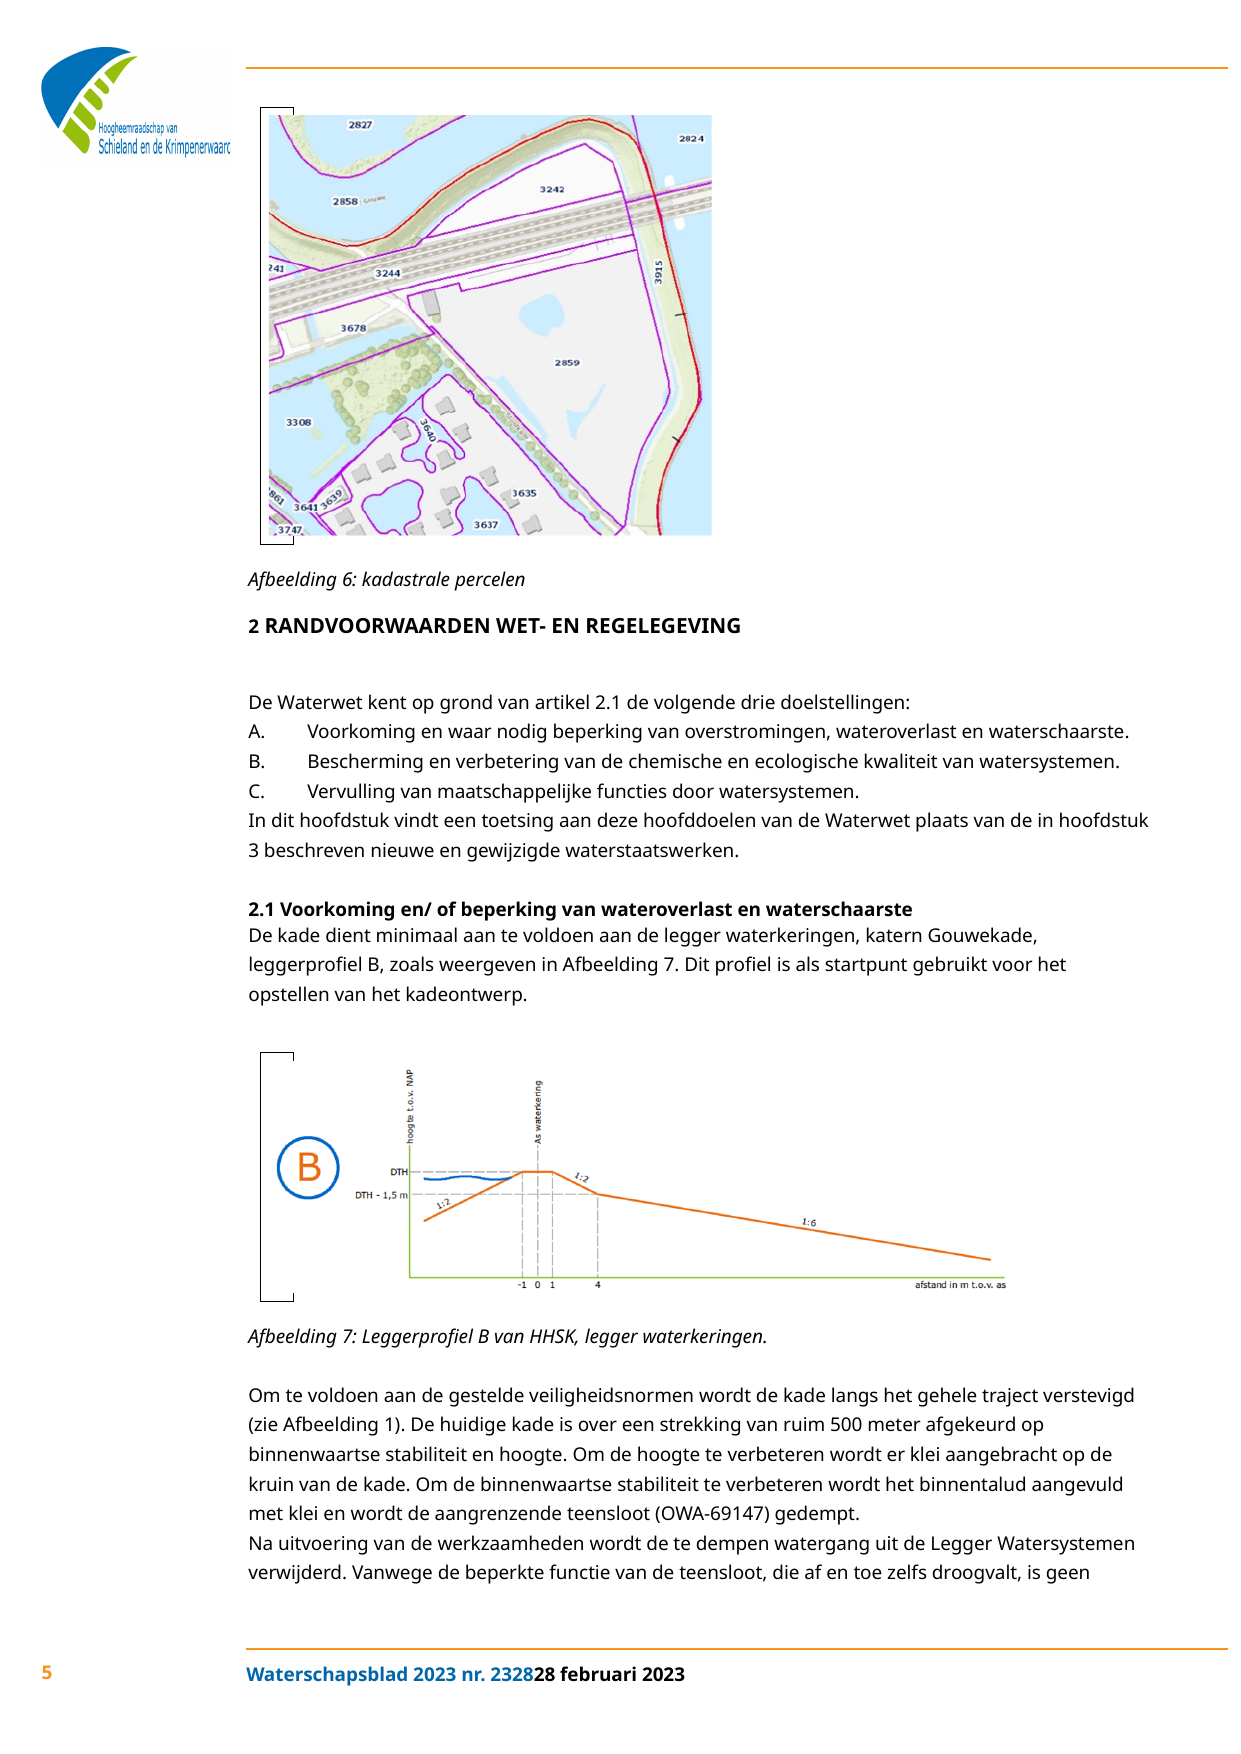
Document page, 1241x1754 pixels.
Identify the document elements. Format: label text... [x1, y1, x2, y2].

text Afbeelding 6: kadastrale percelen [248, 566, 1152, 592]
text Na uitvoering van de werkzaamheden wordt de te dempen watergang uit de Legger Watersystemen verwijderd. Vanwege de beperkte functie van de teensloot, die af en toe zelfs droogvalt, is geen [248, 1530, 1152, 1585]
list Bescherming en verbetering van de chemische en ecologische kwaliteit van watersystemen. [248, 748, 1152, 774]
picture [41, 47, 231, 172]
text In dit hoofdstuk vindt een toetsing aan deze hoofddoelen van de Waterwet plaats van de in hoofdstuk 3 beschreven nieuwe en gewijzigde waterstaatswerken. [248, 807, 1152, 863]
text De Waterwet kent op grond van artikel 2.1 de volgende drie doelstellingen: [248, 689, 1152, 715]
text 2.1 Voorkoming en/ of beperking van wateroverlast en waterschaarste [248, 896, 1152, 922]
text De kade dient minimaal aan te voldoen aan de legger waterkeringen, katern Gouwekade, leggerprofiel B, zoals weergeven in Afbeelding 7. Dit profiel is als startpunt gebruikt voor het opstellen van het kadeontwerp. [248, 922, 1152, 1007]
text Afbeelding 7: Leggerprofiel B van HHSK, legger waterkeringen. [248, 1323, 1152, 1349]
list Vervulling van maatschappelijke functies door watersystemen. [248, 778, 1152, 804]
picture [268, 115, 712, 536]
text 2 RANDVOORWAARDEN WET- EN REGELEGEVING [248, 611, 1152, 640]
text Om te voldoen aan de gestelde veiligheidsnormen wordt de kade langs het gehele traject verstevigd (zie Afbeelding 1). De huidige kade is over een strekking van ruim 500 meter afgekeurd op binnenwaartse stabiliteit en hoogte. Om de hoogte te verbeteren wordt er klei aangebracht op de kruin van de kade. Om de binnenwaartse stabiliteit te verbeteren wordt het binnentalud aangevuld met klei en wordt de aangrenzende teensloot (OWA-69147) gedempt. [248, 1382, 1152, 1526]
list Voorkoming en waar nodig beperking van overstromingen, wateroverlast en waterschaarste. [248, 719, 1152, 744]
picture [268, 1061, 1008, 1293]
